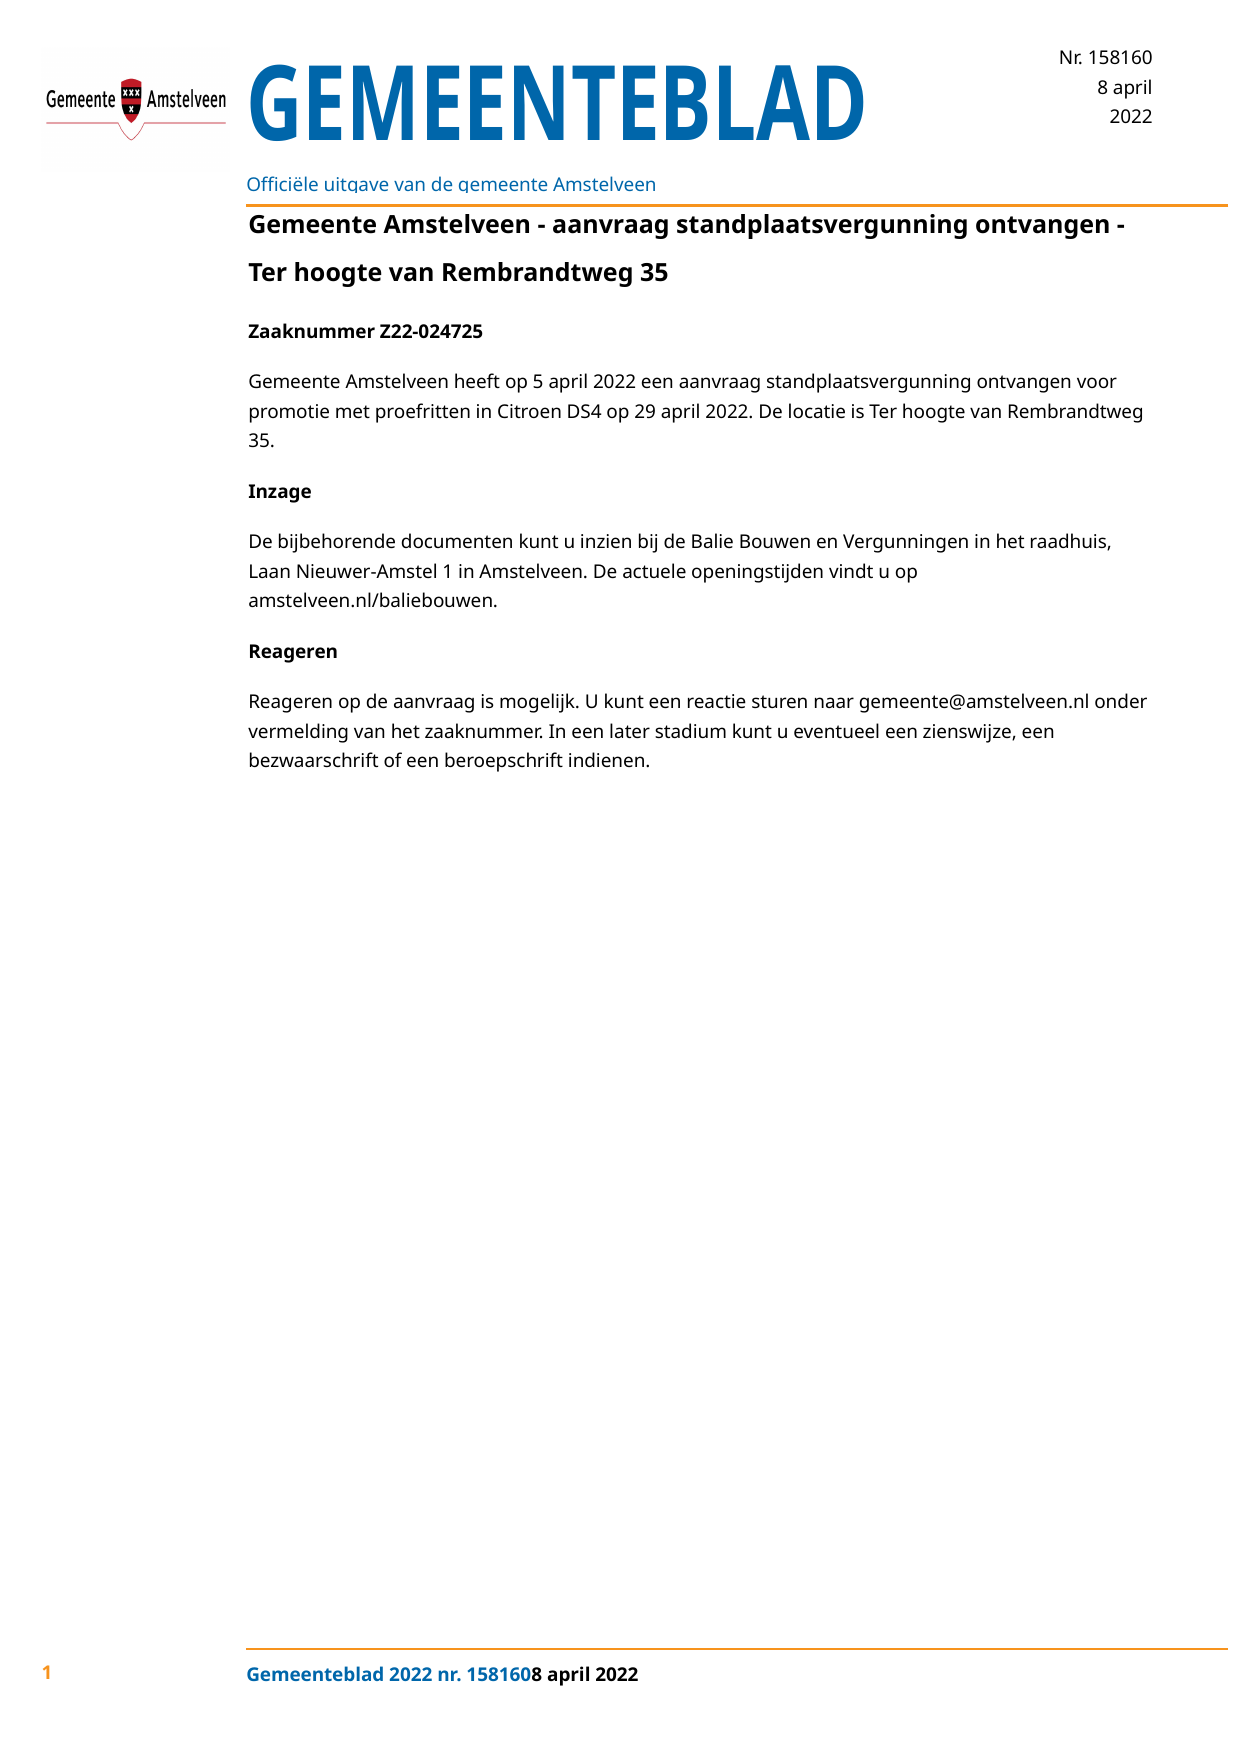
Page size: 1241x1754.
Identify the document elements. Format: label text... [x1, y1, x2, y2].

text Reageren op de aanvraag is mogelijk. U kunt een reactie sturen naar gemeente@amstelveen.nl onder vermelding van het zaaknummer. In een later stadium kunt u eventueel een zienswijze, een bezwaarschrift of een beroepschrift indienen. [248, 688, 1152, 773]
text Zaaknummer Z22-024725 [248, 318, 1152, 344]
text Gemeente Amstelveen heeft op 5 april 2022 een aanvraag standplaatsvergunning ontvangen voor promotie met proefritten in Citroen DS4 op 29 april 2022. De locatie is Ter hoogte van Rembrandtweg 35. [248, 368, 1152, 453]
text Inzage [248, 478, 1152, 504]
text Gemeente Amstelveen - aanvraag standplaatsvergunning ontvangen - Ter hoogte van Rembrandtweg 35 [248, 207, 1152, 288]
picture [41, 47, 231, 172]
text De bijbehorende documenten kunt u inzien bij de Balie Bouwen en Vergunningen in het raadhuis, Laan Nieuwer-Amstel 1 in Amstelveen. De actuele openingstijden vindt u op amstelveen.nl/baliebouwen. [248, 528, 1152, 613]
text Reageren [248, 638, 1152, 664]
